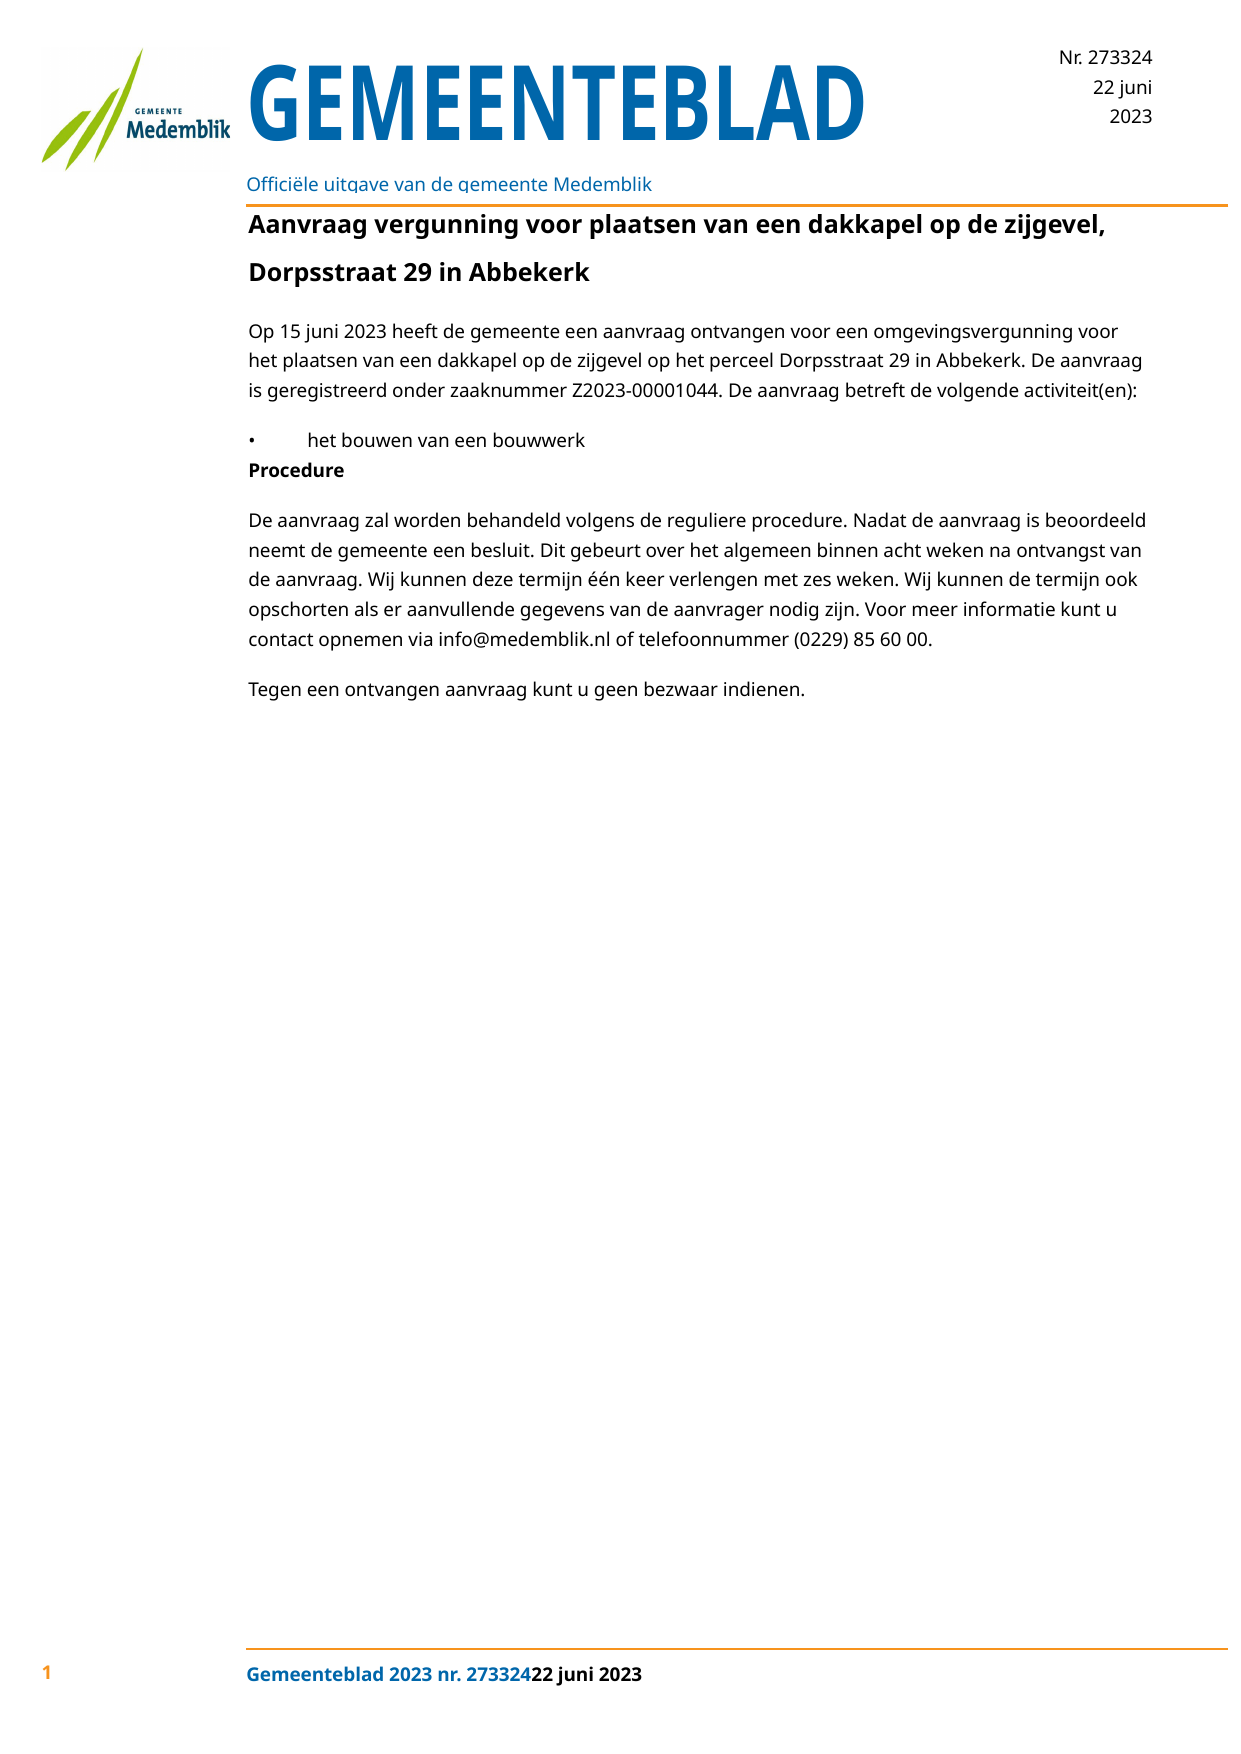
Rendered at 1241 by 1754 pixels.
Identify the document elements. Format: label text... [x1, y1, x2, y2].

text De aanvraag zal worden behandeld volgens de reguliere procedure. Nadat de aanvraag is beoordeeld neemt de gemeente een besluit. Dit gebeurt over het algemeen binnen acht weken na ontvangst van de aanvraag. Wij kunnen deze termijn één keer verlengen met zes weken. Wij kunnen de termijn ook opschorten als er aanvullende gegevens van de aanvrager nodig zijn. Voor meer informatie kunt u contact opnemen via info@medemblik.nl of telefoonnummer (0229) 85 60 00. [248, 507, 1152, 652]
text Procedure [248, 457, 1152, 483]
list het bouwen van een bouwwerk [248, 427, 1152, 453]
text Tegen een ontvangen aanvraag kunt u geen bezwaar indienen. [248, 676, 1152, 702]
text Aanvraag vergunning voor plaatsen van een dakkapel op de zijgevel, Dorpsstraat 29 in Abbekerk [248, 207, 1152, 288]
text Op 15 juni 2023 heeft de gemeente een aanvraag ontvangen voor een omgevingsvergunning voor het plaatsen van een dakkapel op de zijgevel op het perceel Dorpsstraat 29 in Abbekerk. De aanvraag is geregistreerd onder zaaknummer Z2023-00001044. De aanvraag betreft de volgende activiteit(en): [248, 318, 1152, 403]
picture [41, 47, 231, 172]
